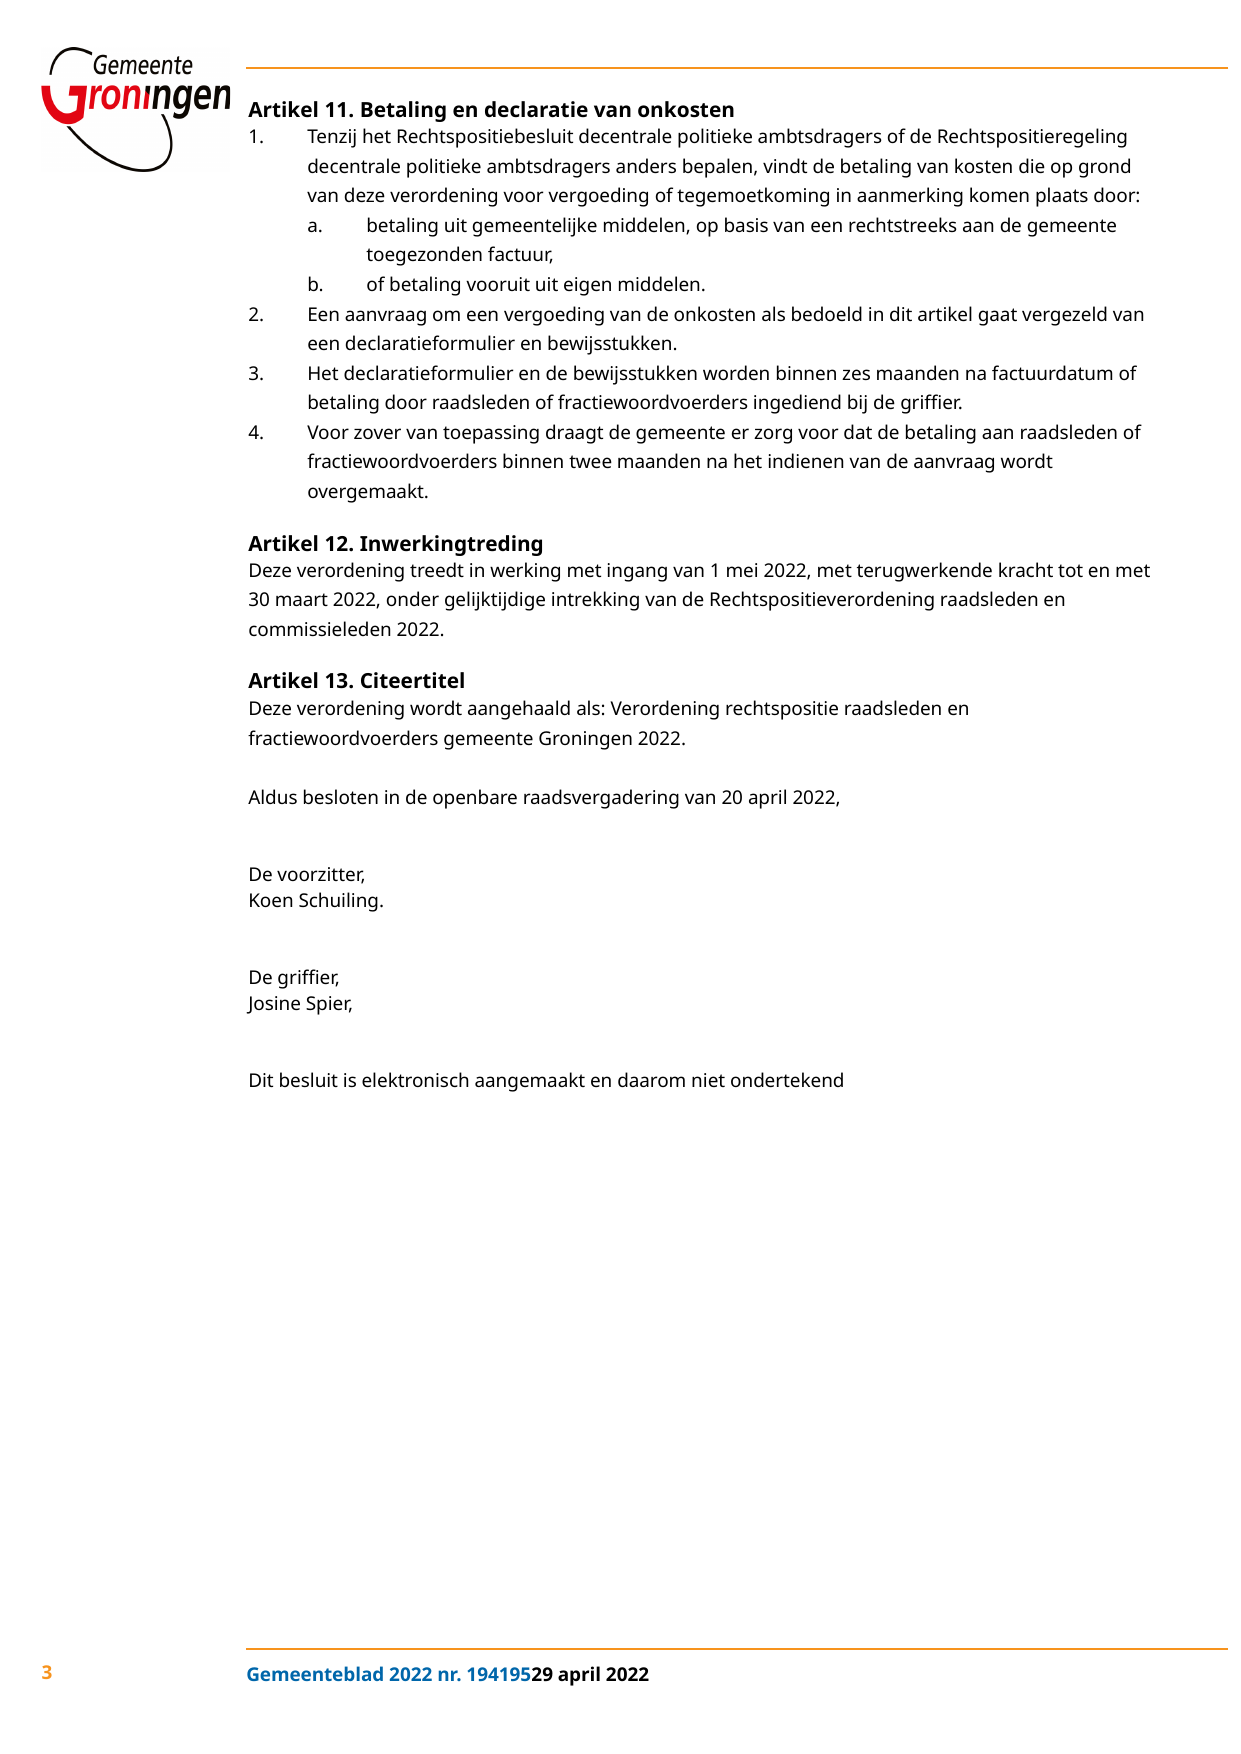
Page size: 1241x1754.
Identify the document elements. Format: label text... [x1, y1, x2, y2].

list of betaling vooruit uit eigen middelen. [307, 271, 1152, 297]
list betaling uit gemeentelijke middelen, op basis van een rechtstreeks aan de gemeente toegezonden factuur, [307, 212, 1152, 267]
text Artikel 13. Citeertitel [248, 667, 1152, 695]
text Dit besluit is elektronisch aangemaakt en daarom niet ondertekend [248, 1067, 1152, 1093]
list Het declaratieformulier en de bewijsstukken worden binnen zes maanden na factuurdatum of betaling door raadsleden of fractiewoordvoerders ingediend bij de griffier. [248, 360, 1152, 415]
text De griffier, [248, 964, 1152, 990]
text Deze verordening wordt aangehaald als: Verordening rechtspositie raadsleden en fractiewoordvoerders gemeente Groningen 2022. [248, 695, 1152, 750]
list Voor zover van toepassing draagt de gemeente er zorg voor dat de betaling aan raadsleden of fractiewoordvoerders binnen twee maanden na het indienen van de aanvraag wordt overgemaakt. [248, 419, 1152, 504]
text Aldus besloten in de openbare raadsvergadering van 20 april 2022, [248, 784, 1152, 809]
text Koen Schuiling. [248, 887, 1152, 912]
text Josine Spier, [248, 990, 1152, 1015]
picture [41, 47, 231, 172]
list Een aanvraag om een vergoeding van de onkosten als bedoeld in dit artikel gaat vergezeld van een declaratieformulier en bewijsstukken. [248, 301, 1152, 356]
text De voorzitter, [248, 861, 1152, 887]
list Tenzij het Rechtspositiebesluit decentrale politieke ambtsdragers of de Rechtspositieregeling decentrale politieke ambtsdragers anders bepalen, vindt de betaling van kosten die op grond van deze verordening voor vergoeding of tegemoetkoming in aanmerking komen plaats door: [248, 123, 1152, 208]
text Deze verordening treedt in werking met ingang van 1 mei 2022, met terugwerkende kracht tot en met 30 maart 2022, onder gelijktijdige intrekking van de Rechtspositieverordening raadsleden en commissieleden 2022. [248, 557, 1152, 642]
text Artikel 11. Betaling en declaratie van onkosten [248, 95, 1152, 123]
text Artikel 12. Inwerkingtreding [248, 529, 1152, 557]
